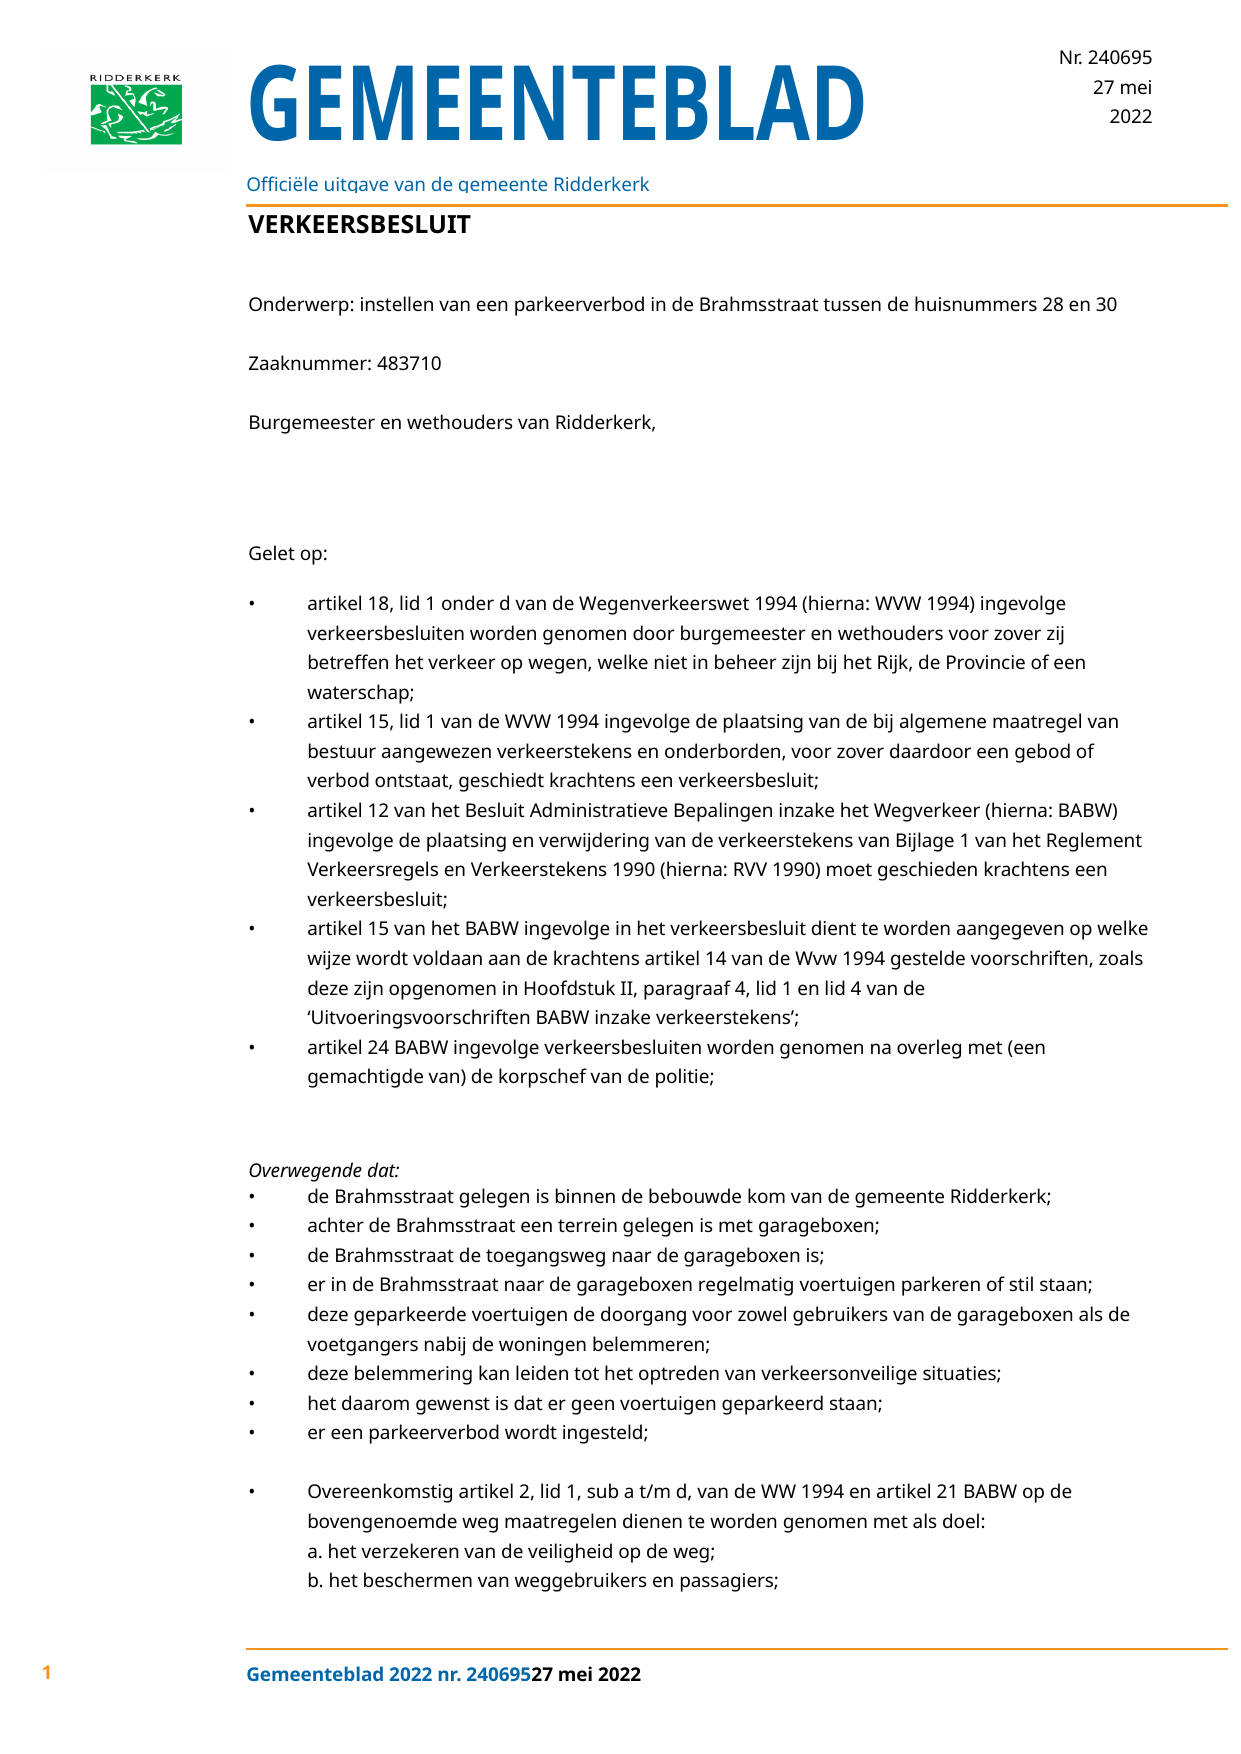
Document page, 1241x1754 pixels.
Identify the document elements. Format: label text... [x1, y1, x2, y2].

text Gelet op: [248, 540, 1152, 566]
list artikel 18, lid 1 onder d van de Wegenverkeerswet 1994 (hierna: WVW 1994) ingevolge verkeersbesluiten worden genomen door burgemeester en wethouders voor zover zij betreffen het verkeer op wegen, welke niet in beheer zijn bij het Rijk, de Provincie of een waterschap; [248, 590, 1152, 705]
list het daarom gewenst is dat er geen voertuigen geparkeerd staan; [248, 1390, 1152, 1416]
list artikel 24 BABW ingevolge verkeersbesluiten worden genomen na overleg met (een gemachtigde van) de korpschef van de politie; [248, 1034, 1152, 1089]
text Zaaknummer: 483710 [248, 350, 1152, 376]
picture [41, 47, 231, 172]
list artikel 15, lid 1 van de WVW 1994 ingevolge de plaatsing van de bij algemene maatregel van bestuur aangewezen verkeerstekens en onderborden, voor zover daardoor een gebod of verbod ontstaat, geschiedt krachtens een verkeersbesluit; [248, 708, 1152, 793]
text Onderwerp: instellen van een parkeerverbod in de Brahmsstraat tussen de huisnummers 28 en 30 [248, 291, 1152, 317]
text Burgemeester en wethouders van Ridderkerk, [248, 409, 1152, 435]
list de Brahmsstraat gelegen is binnen de bebouwde kom van de gemeente Ridderkerk; [248, 1183, 1152, 1208]
text Overwegende dat: [248, 1157, 1152, 1183]
list achter de Brahmsstraat een terrein gelegen is met garageboxen; [248, 1212, 1152, 1238]
list de Brahmsstraat de toegangsweg naar de garageboxen is; [248, 1242, 1152, 1268]
list b. het beschermen van weggebruikers en passagiers; [248, 1567, 1152, 1593]
list Overeenkomstig artikel 2, lid 1, sub a t/m d, van de WW 1994 en artikel 21 BABW op de bovengenoemde weg maatregelen dienen te worden genomen met als doel: [248, 1479, 1152, 1534]
list deze geparkeerde voertuigen de doorgang voor zowel gebruikers van de garageboxen als de voetgangers nabij de woningen belemmeren; [248, 1301, 1152, 1356]
text VERKEERSBESLUIT [248, 207, 1152, 241]
list er een parkeerverbod wordt ingesteld; [248, 1419, 1152, 1445]
list deze belemmering kan leiden tot het optreden van verkeersonveilige situaties; [248, 1360, 1152, 1386]
list artikel 15 van het BABW ingevolge in het verkeersbesluit dient te worden aangegeven op welke wijze wordt voldaan aan de krachtens artikel 14 van de Wvw 1994 gestelde voorschriften, zoals deze zijn opgenomen in Hoofdstuk II, paragraaf 4, lid 1 en lid 4 van de ‘Uitvoeringsvoorschriften BABW inzake verkeerstekens’; [248, 916, 1152, 1030]
list a. het verzekeren van de veiligheid op de weg; [248, 1538, 1152, 1563]
list artikel 12 van het Besluit Administratieve Bepalingen inzake het Wegverkeer (hierna: BABW) ingevolge de plaatsing en verwijdering van de verkeerstekens van Bijlage 1 van het Reglement Verkeersregels en Verkeerstekens 1990 (hierna: RVV 1990) moet geschieden krachtens een verkeersbesluit; [248, 797, 1152, 912]
list er in de Brahmsstraat naar de garageboxen regelmatig voertuigen parkeren of stil staan; [248, 1272, 1152, 1297]
